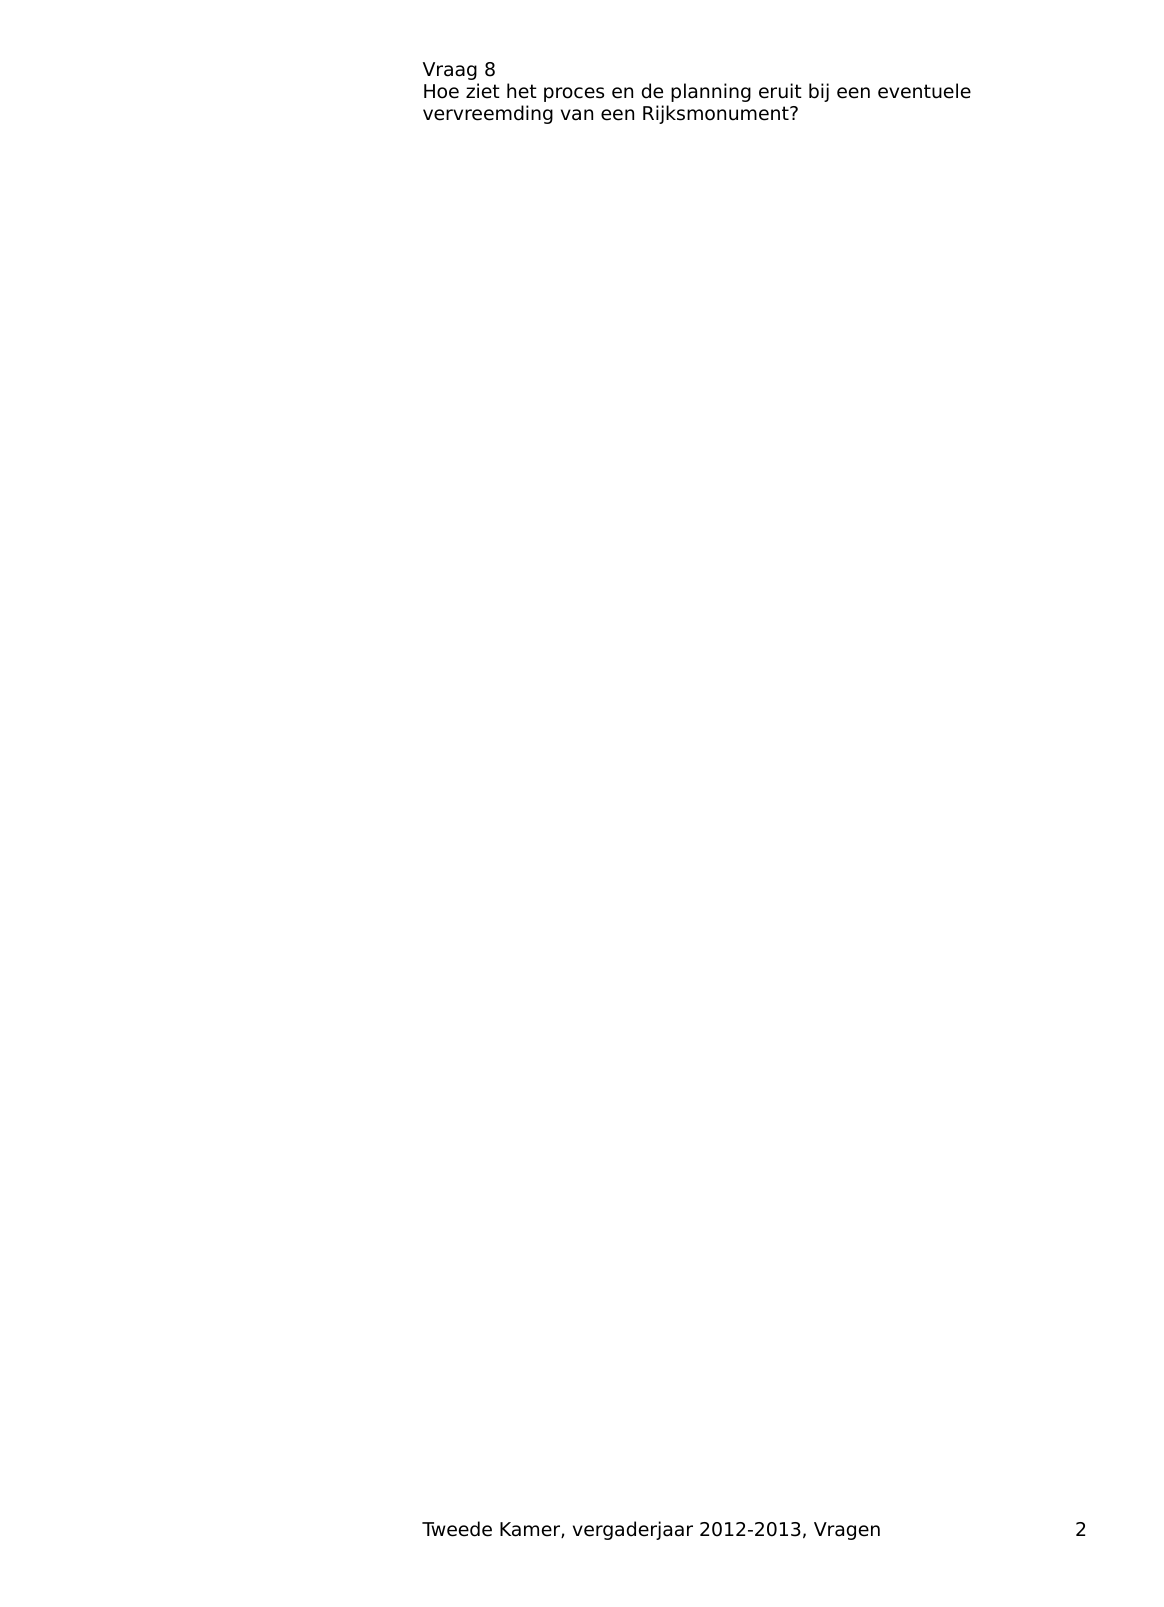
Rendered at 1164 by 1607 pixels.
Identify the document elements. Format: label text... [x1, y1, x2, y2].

text Hoe ziet het proces en de planning eruit bij een eventuele vervreemding van een Rijksmonument? [422, 81, 1087, 125]
text Vraag 8 [422, 59, 1087, 81]
